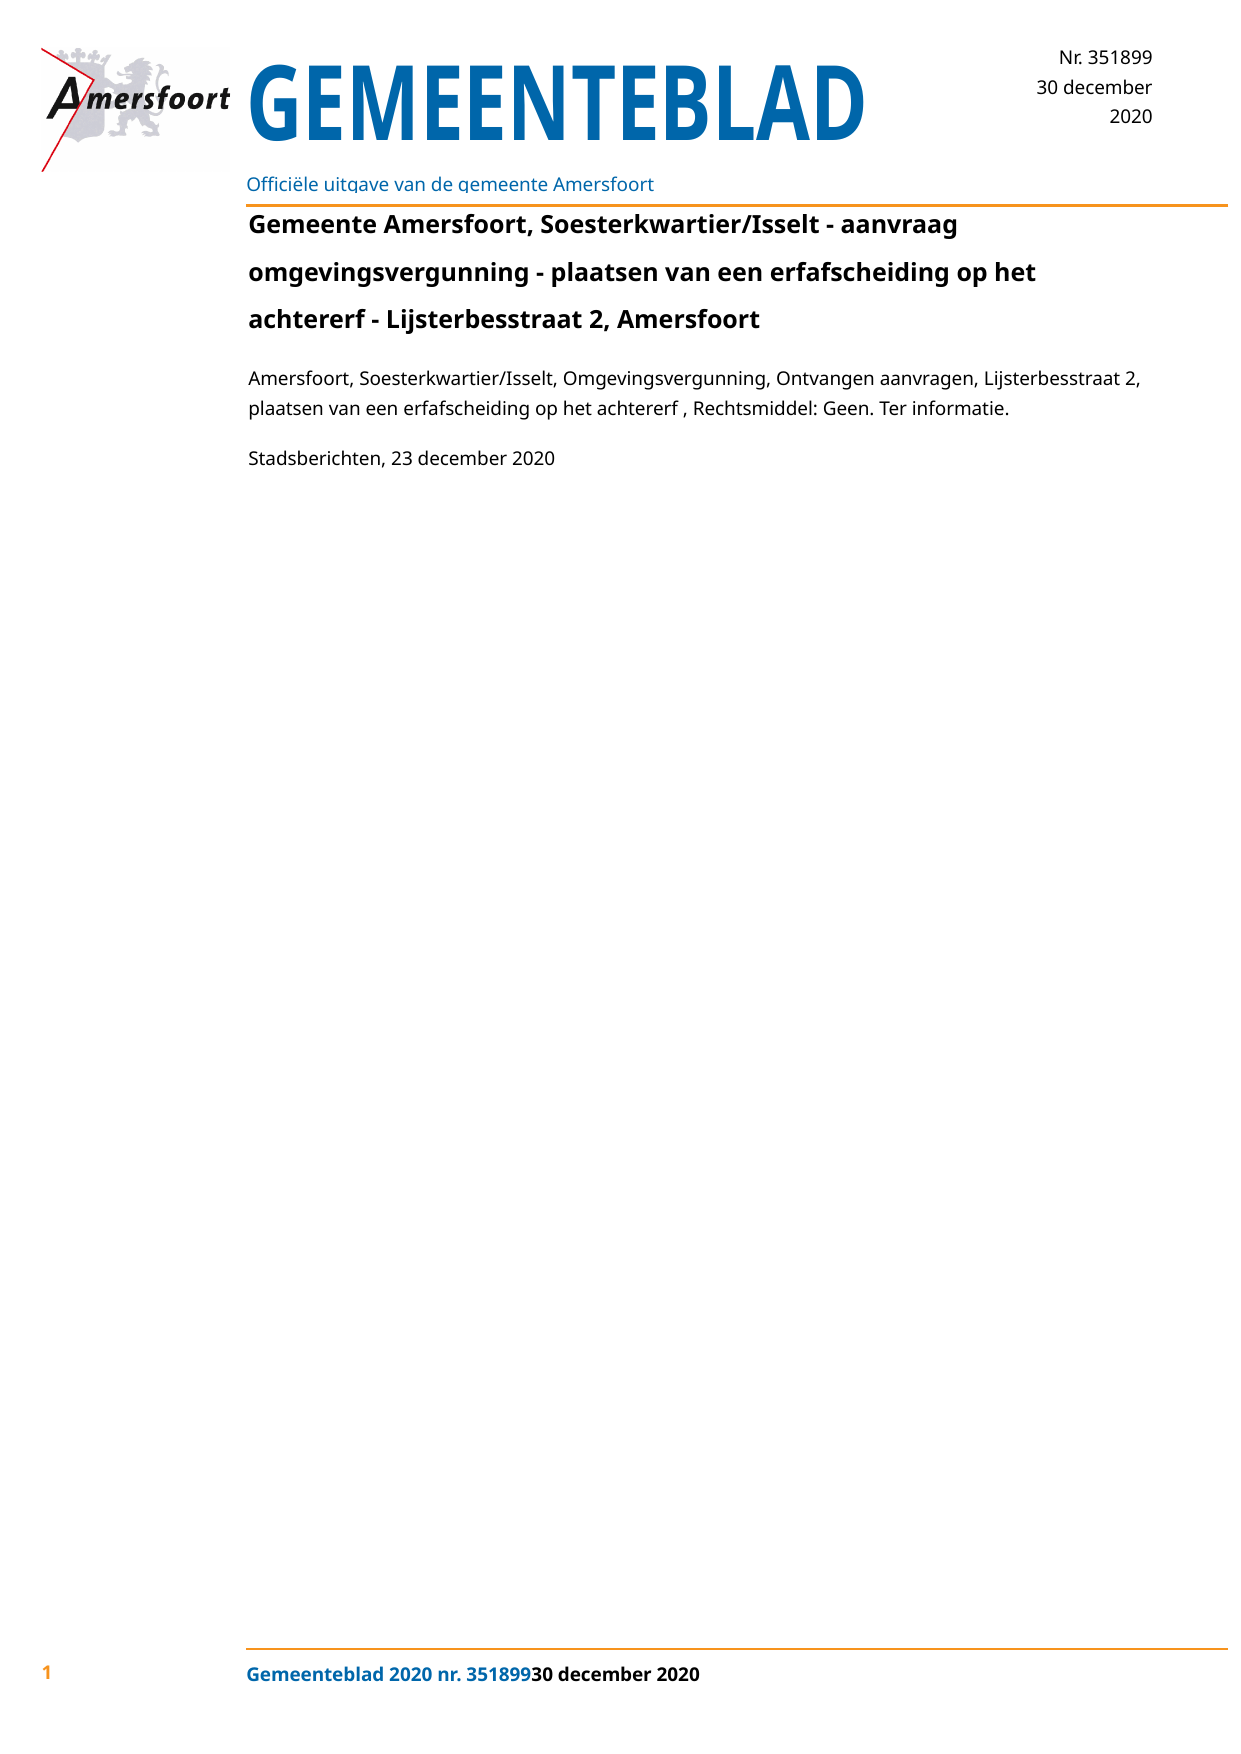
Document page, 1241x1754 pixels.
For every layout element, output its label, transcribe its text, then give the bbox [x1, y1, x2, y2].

picture [41, 47, 231, 172]
text Amersfoort, Soesterkwartier/Isselt, Omgevingsvergunning, Ontvangen aanvragen, Lijsterbesstraat 2, plaatsen van een erfafscheiding op het achtererf , Rechtsmiddel: Geen. Ter informatie. [248, 366, 1152, 421]
text Stadsberichten, 23 december 2020 [248, 446, 1152, 471]
text Gemeente Amersfoort, Soesterkwartier/Isselt - aanvraag omgevingsvergunning - plaatsen van een erfafscheiding op het achtererf - Lijsterbesstraat 2, Amersfoort [248, 207, 1152, 336]
